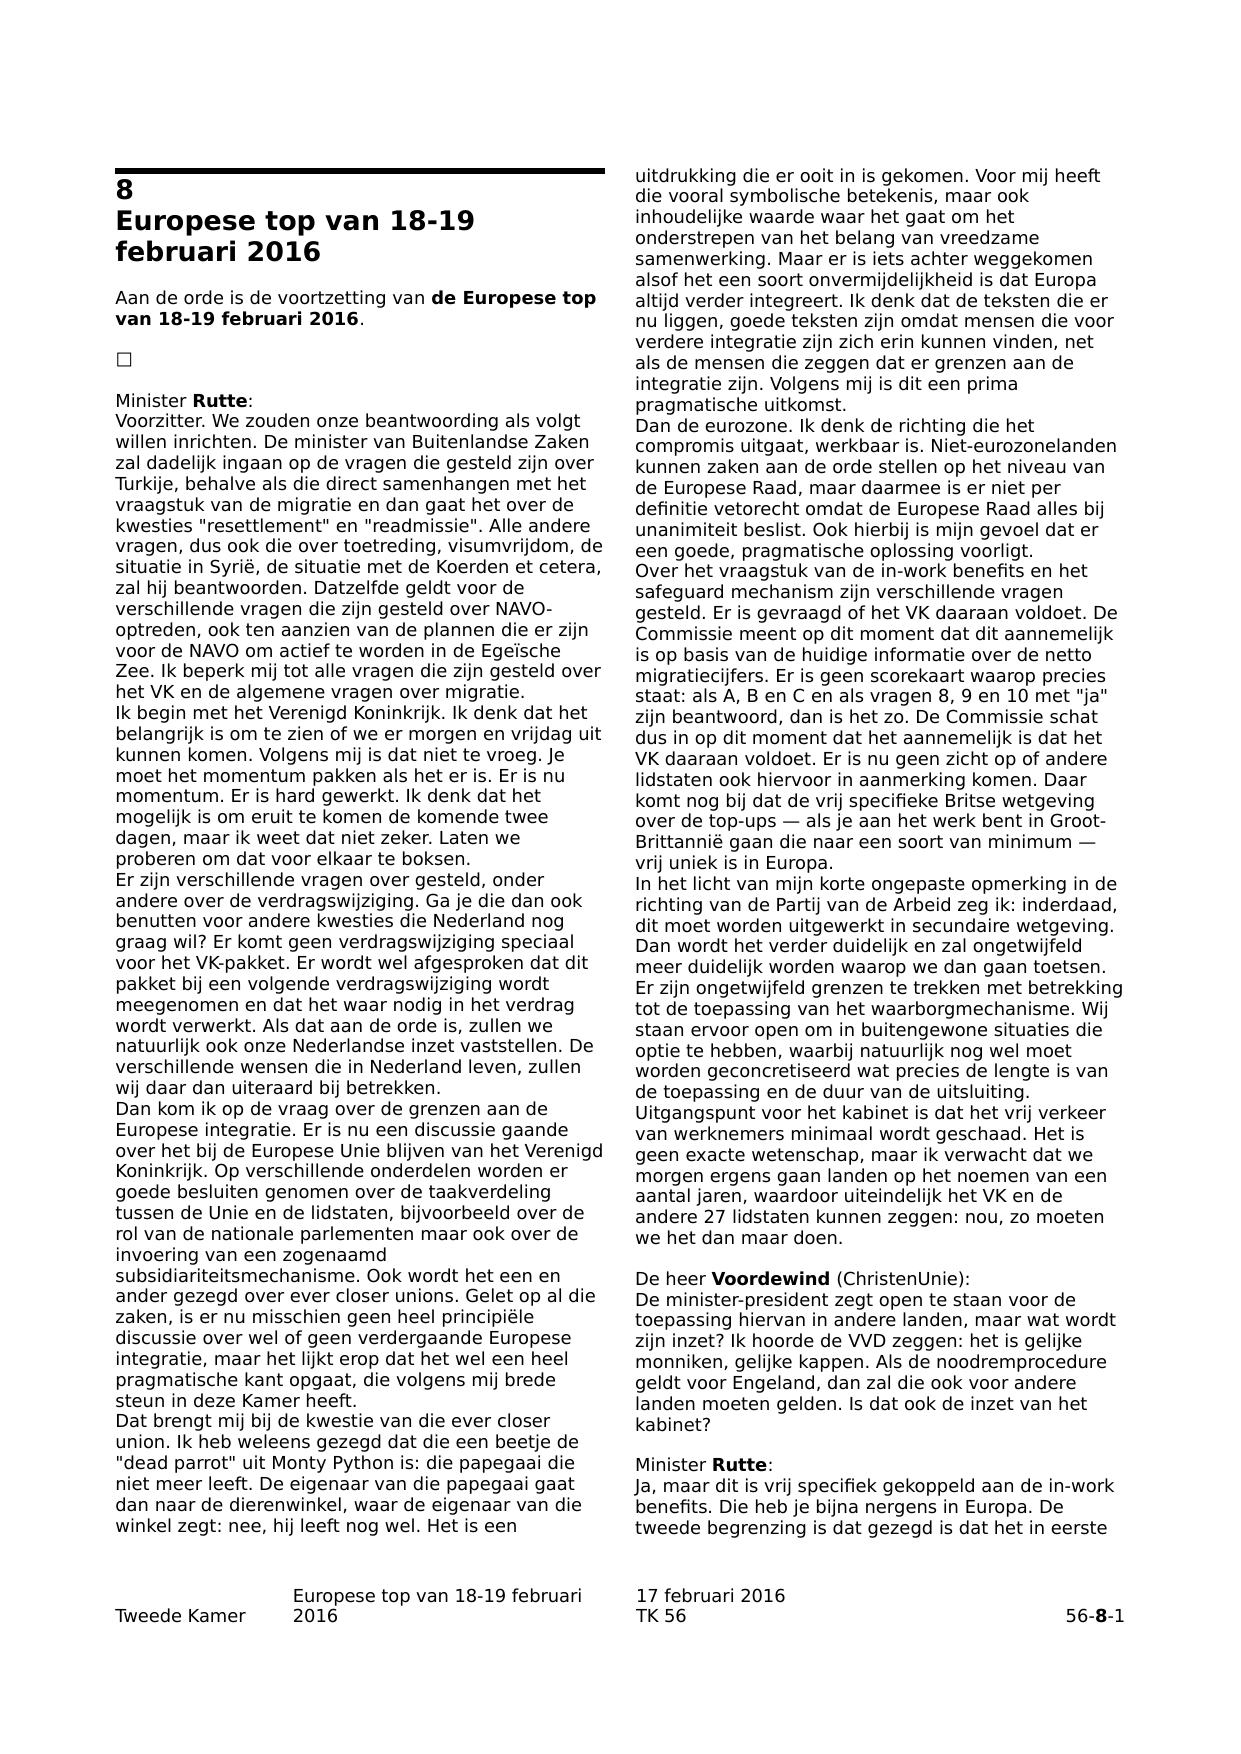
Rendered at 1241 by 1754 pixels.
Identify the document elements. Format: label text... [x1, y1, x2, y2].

text De minister-president zegt open te staan voor de toepassing hiervan in andere landen, maar wat wordt zijn inzet? Ik hoorde de VVD zeggen: het is gelijke monniken, gelijke kappen. Als de noodremprocedure geldt voor Engeland, dan zal die ook voor andere landen moeten gelden. Is dat ook de inzet van het kabinet? [635, 1289, 1125, 1435]
text Dan de eurozone. Ik denk de richting die het compromis uitgaat, werkbaar is. Niet-eurozonelanden kunnen zaken aan de orde stellen op het niveau van de Europese Raad, maar daarmee is er niet per definitie vetorecht omdat de Europese Raad alles bij unanimiteit beslist. Ook hierbij is mijn gevoel dat er een goede, pragmatische oplossing voorligt. [635, 415, 1125, 561]
text uitdrukking die er ooit in is gekomen. Voor mij heeft die vooral symbolische betekenis, maar ook inhoudelijke waarde waar het gaat om het onderstrepen van het belang van vreedzame samenwerking. Maar er is iets achter weggekomen alsof het een soort onvermijdelijkheid is dat Europa altijd verder integreert. Ik denk dat de teksten die er nu liggen, goede teksten zijn omdat mensen die voor verdere integratie zijn zich erin kunnen vinden, net als de mensen die zeggen dat er grenzen aan de integratie zijn. Volgens mij is dit een prima pragmatische uitkomst. [635, 165, 1125, 415]
text Minister Rutte: [115, 391, 605, 411]
text Er zijn ongetwijfeld grenzen te trekken met betrekking tot de toepassing van het waarborgmechanisme. Wij staan ervoor open om in buitengewone situaties die optie te hebben, waarbij natuurlijk nog wel moet worden geconcretiseerd wat precies de lengte is van de toepassing en de duur van de uitsluiting. Uitgangspunt voor het kabinet is dat het vrij verkeer van werknemers minimaal wordt geschaad. Het is geen exacte wetenschap, maar ik verwacht dat we morgen ergens gaan landen op het noemen van een aantal jaren, waardoor uiteindelijk het VK en de andere 27 lidstaten kunnen zeggen: nou, zo moeten we het dan maar doen. [635, 978, 1125, 1249]
title 8 Europese top van 18-19 februari 2016 [115, 174, 605, 268]
text Er zijn verschillende vragen over gesteld, onder andere over de verdragswijziging. Ga je die dan ook benutten voor andere kwesties die Nederland nog graag wil? Er komt geen verdragswijziging speciaal voor het VK-pakket. Er wordt wel afgesproken dat dit pakket bij een volgende verdragswijziging wordt meegenomen en dat het waar nodig in het verdrag wordt verwerkt. Als dat aan de orde is, zullen we natuurlijk ook onze Nederlandse inzet vaststellen. De verschillende wensen die in Nederland leven, zullen wij daar dan uiteraard bij betrekken. [115, 869, 605, 1099]
text Dan kom ik op de vraag over de grenzen aan de Europese integratie. Er is nu een discussie gaande over het bij de Europese Unie blijven van het Verenigd Koninkrijk. Op verschillende onderdelen worden er goede besluiten genomen over de taakverdeling tussen de Unie en de lidstaten, bijvoorbeeld over de rol van de nationale parlementen maar ook over de invoering van een zogenaamd subsidiariteitsmechanisme. Ook wordt het een en ander gezegd over ever closer unions. Gelet op al die zaken, is er nu misschien geen heel principiële discussie over wel of geen verdergaande Europese integratie, maar het lijkt erop dat het wel een heel pragmatische kant opgaat, die volgens mij brede steun in deze Kamer heeft. [115, 1099, 605, 1411]
text Over het vraagstuk van de in-work benefits en het safeguard mechanism zijn verschillende vragen gesteld. Er is gevraagd of het VK daaraan voldoet. De Commissie meent op dit moment dat dit aannemelijk is op basis van de huidige informatie over de netto migratiecijfers. Er is geen scorekaart waarop precies staat: als A, B en C en als vragen 8, 9 en 10 met "ja" zijn beantwoord, dan is het zo. De Commissie schat dus in op dit moment dat het aannemelijk is dat het VK daaraan voldoet. Er is nu geen zicht op of andere lidstaten ook hiervoor in aanmerking komen. Daar komt nog bij dat de vrij specifieke Britse wetgeving over de top-ups — als je aan het werk bent in Groot-Brittannië gaan die naar een soort van minimum — vrij uniek is in Europa. [635, 561, 1125, 874]
text Ja, maar dit is vrij specifiek gekoppeld aan de in-work benefits. Die heb je bijna nergens in Europa. De tweede begrenzing is dat gezegd is dat het in eerste [635, 1476, 1125, 1538]
text De heer Voordewind (ChristenUnie): [635, 1269, 1125, 1289]
text Minister Rutte: [635, 1455, 1125, 1476]
text Voorzitter. We zouden onze beantwoording als volgt willen inrichten. De minister van Buitenlandse Zaken zal dadelijk ingaan op de vragen die gesteld zijn over Turkije, behalve als die direct samenhangen met het vraagstuk van de migratie en dan gaat het over de kwesties "resettlement" en "readmissie". Alle andere vragen, dus ook die over toetreding, visumvrijdom, de situatie in Syrië, de situatie met de Koerden et cetera, zal hij beantwoorden. Datzelfde geldt voor de verschillende vragen die zijn gesteld over NAVO-optreden, ook ten aanzien van de plannen die er zijn voor de NAVO om actief te worden in de Egeïsche Zee. Ik beperk mij tot alle vragen die zijn gesteld over het VK en de algemene vragen over migratie. [115, 411, 605, 703]
text Aan de orde is de voortzetting van de Europese top van 18-19 februari 2016. [115, 288, 605, 330]
text In het licht van mijn korte ongepaste opmerking in de richting van de Partij van de Arbeid zeg ik: inderdaad, dit moet worden uitgewerkt in secundaire wetgeving. Dan wordt het verder duidelijk en zal ongetwijfeld meer duidelijk worden waarop we dan gaan toetsen. [635, 874, 1125, 978]
text Dat brengt mij bij de kwestie van die ever closer union. Ik heb weleens gezegd dat die een beetje de "dead parrot" uit Monty Python is: die papegaai die niet meer leeft. De eigenaar van die papegaai gaat dan naar de dierenwinkel, waar de eigenaar van die winkel zegt: nee, hij leeft nog wel. Het is een [115, 1411, 605, 1536]
text Ik begin met het Verenigd Koninkrijk. Ik denk dat het belangrijk is om te zien of we er morgen en vrijdag uit kunnen komen. Volgens mij is dat niet te vroeg. Je moet het momentum pakken als het er is. Er is nu momentum. Er is hard gewerkt. Ik denk dat het mogelijk is om eruit te komen de komende twee dagen, maar ik weet dat niet zeker. Laten we proberen om dat voor elkaar te boksen. [115, 703, 605, 869]
text ⬜ [115, 350, 605, 371]
